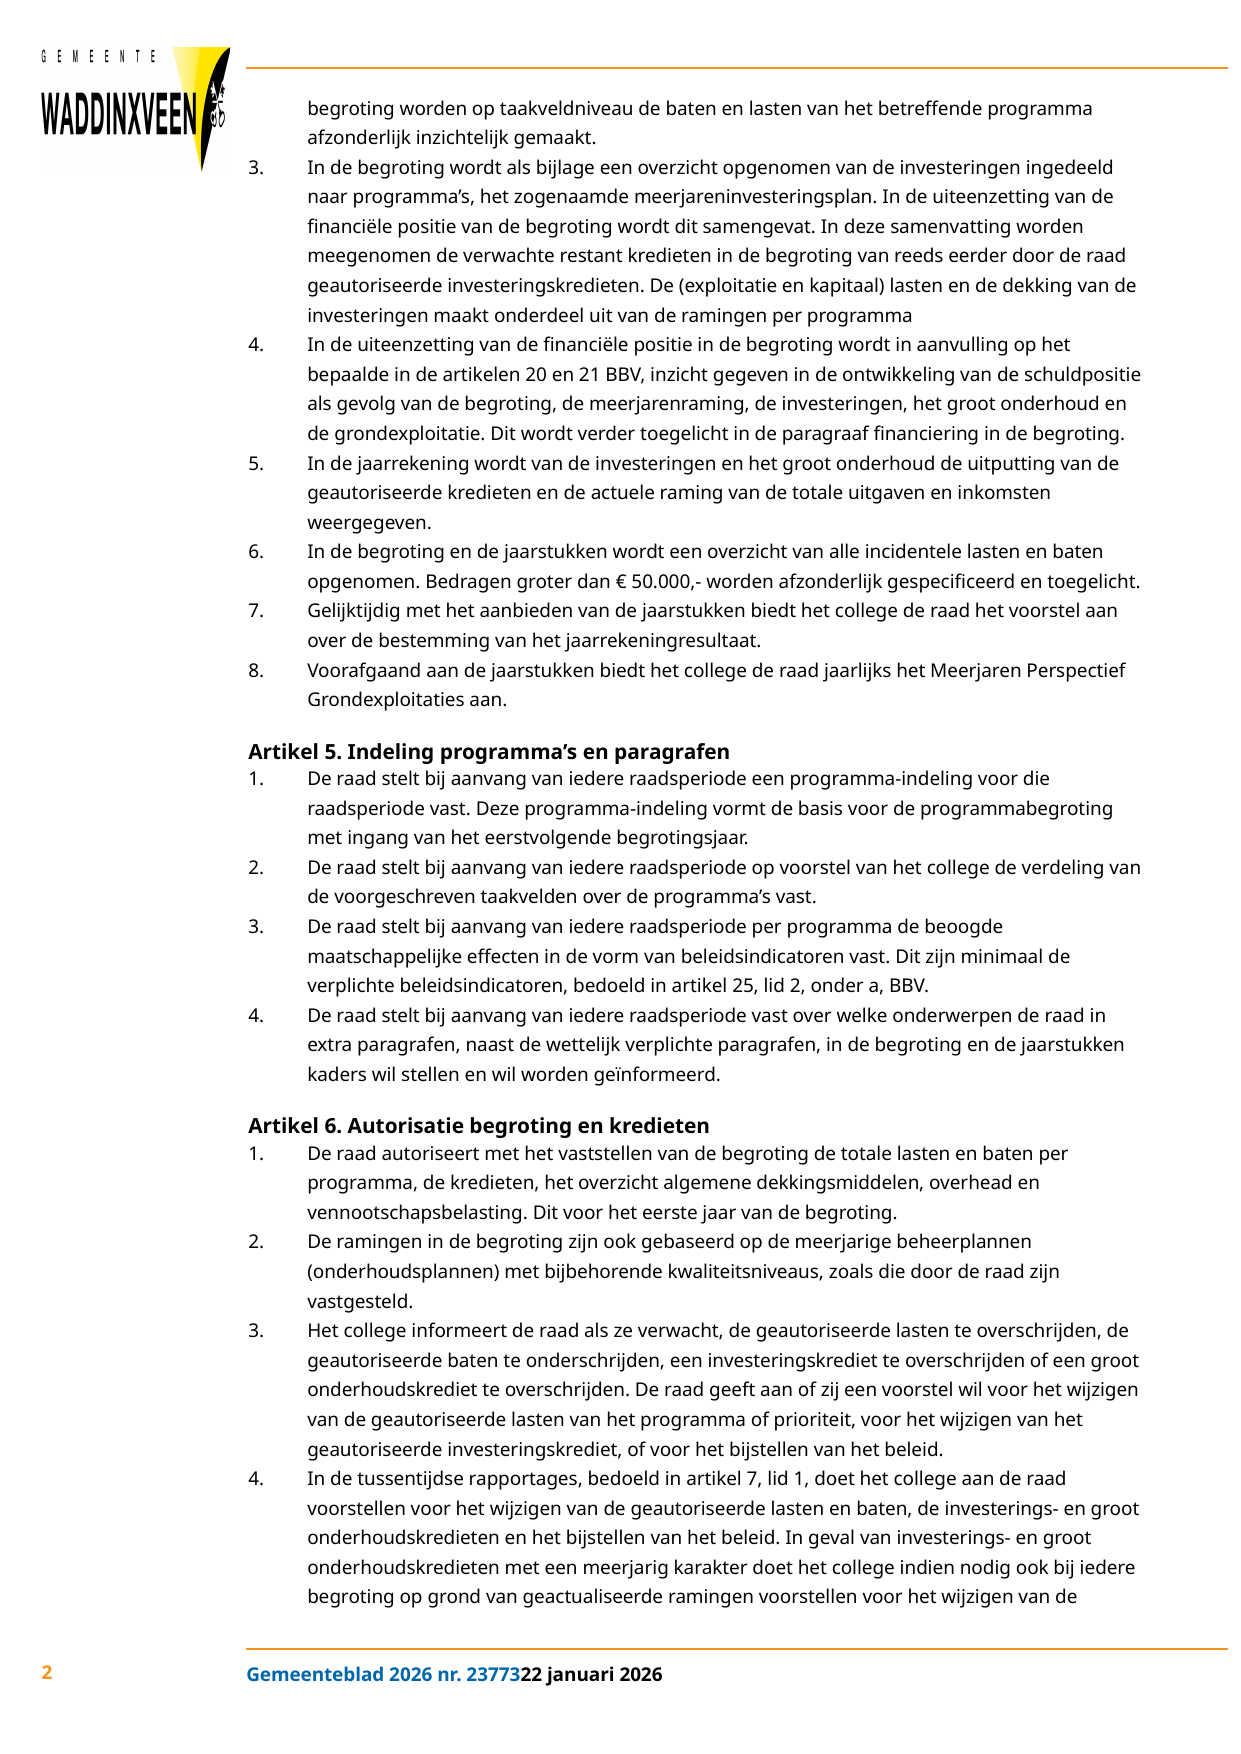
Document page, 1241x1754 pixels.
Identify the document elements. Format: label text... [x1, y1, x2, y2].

list De raad stelt bij aanvang van iedere raadsperiode op voorstel van het college de verdeling van de voorgeschreven taakvelden over de programma’s vast. [248, 854, 1152, 909]
list Voorafgaand aan de jaarstukken biedt het college de raad jaarlijks het Meerjaren Perspectief Grondexploitaties aan. [248, 657, 1152, 712]
text Artikel 5. Indeling programma’s en paragrafen [248, 737, 1152, 765]
list De raad stelt bij aanvang van iedere raadsperiode per programma de beoogde maatschappelijke effecten in de vorm van beleidsindicatoren vast. Dit zijn minimaal de verplichte beleidsindicatoren, bedoeld in artikel 25, lid 2, onder a, BBV. [248, 913, 1152, 998]
list Gelijktijdig met het aanbieden van de jaarstukken biedt het college de raad het voorstel aan over de bestemming van het jaarrekeningresultaat. [248, 598, 1152, 653]
text Artikel 6. Autorisatie begroting en kredieten [248, 1112, 1152, 1140]
list De raad autoriseert met het vaststellen van de begroting de totale lasten en baten per programma, de kredieten, het overzicht algemene dekkingsmiddelen, overhead en vennootschapsbelasting. Dit voor het eerste jaar van de begroting. [248, 1140, 1152, 1225]
list De ramingen in de begroting zijn ook gebaseerd op de meerjarige beheerplannen (onderhoudsplannen) met bijbehorende kwaliteitsniveaus, zoals die door de raad zijn vastgesteld. [248, 1229, 1152, 1314]
picture [41, 47, 231, 172]
list In de tussentijdse rapportages, bedoeld in artikel 7, lid 1, doet het college aan de raad voorstellen voor het wijzigen van de geautoriseerde lasten en baten, de investerings- en groot onderhoudskredieten en het bijstellen van het beleid. In geval van investerings- en groot onderhoudskredieten met een meerjarig karakter doet het college indien nodig ook bij iedere begroting op grond van geactualiseerde ramingen voorstellen voor het wijzigen van de [248, 1465, 1152, 1609]
list De raad stelt bij aanvang van iedere raadsperiode vast over welke onderwerpen de raad in extra paragrafen, naast de wettelijk verplichte paragrafen, in de begroting en de jaarstukken kaders wil stellen en wil worden geïnformeerd. [248, 1002, 1152, 1087]
list begroting worden op taakveldniveau de baten en lasten van het betreffende programma afzonderlijk inzichtelijk gemaakt. [248, 95, 1152, 150]
list In de uiteenzetting van de financiële positie in de begroting wordt in aanvulling op het bepaalde in de artikelen 20 en 21 BBV, inzicht gegeven in de ontwikkeling van de schuldpositie als gevolg van de begroting, de meerjarenraming, de investeringen, het groot onderhoud en de grondexploitatie. Dit wordt verder toegelicht in de paragraaf financiering in de begroting. [248, 331, 1152, 446]
list In de jaarrekening wordt van de investeringen en het groot onderhoud de uitputting van de geautoriseerde kredieten en de actuele raming van de totale uitgaven en inkomsten weergegeven. [248, 450, 1152, 535]
list De raad stelt bij aanvang van iedere raadsperiode een programma-indeling voor die raadsperiode vast. Deze programma-indeling vormt de basis voor de programmabegroting met ingang van het eerstvolgende begrotingsjaar. [248, 765, 1152, 850]
list In de begroting en de jaarstukken wordt een overzicht van alle incidentele lasten en baten opgenomen. Bedragen groter dan € 50.000,- worden afzonderlijk gespecificeerd en toegelicht. [248, 538, 1152, 594]
list In de begroting wordt als bijlage een overzicht opgenomen van de investeringen ingedeeld naar programma’s, het zogenaamde meerjareninvesteringsplan. In de uiteenzetting van de financiële positie van de begroting wordt dit samengevat. In deze samenvatting worden meegenomen de verwachte restant kredieten in de begroting van reeds eerder door de raad geautoriseerde investeringskredieten. De (exploitatie en kapitaal) lasten en de dekking van de investeringen maakt onderdeel uit van de ramingen per programma [248, 154, 1152, 328]
list Het college informeert de raad als ze verwacht, de geautoriseerde lasten te overschrijden, de geautoriseerde baten te onderschrijden, een investeringskrediet te overschrijden of een groot onderhoudskrediet te overschrijden. De raad geeft aan of zij een voorstel wil voor het wijzigen van de geautoriseerde lasten van het programma of prioriteit, voor het wijzigen van het geautoriseerde investeringskrediet, of voor het bijstellen van het beleid. [248, 1317, 1152, 1462]
